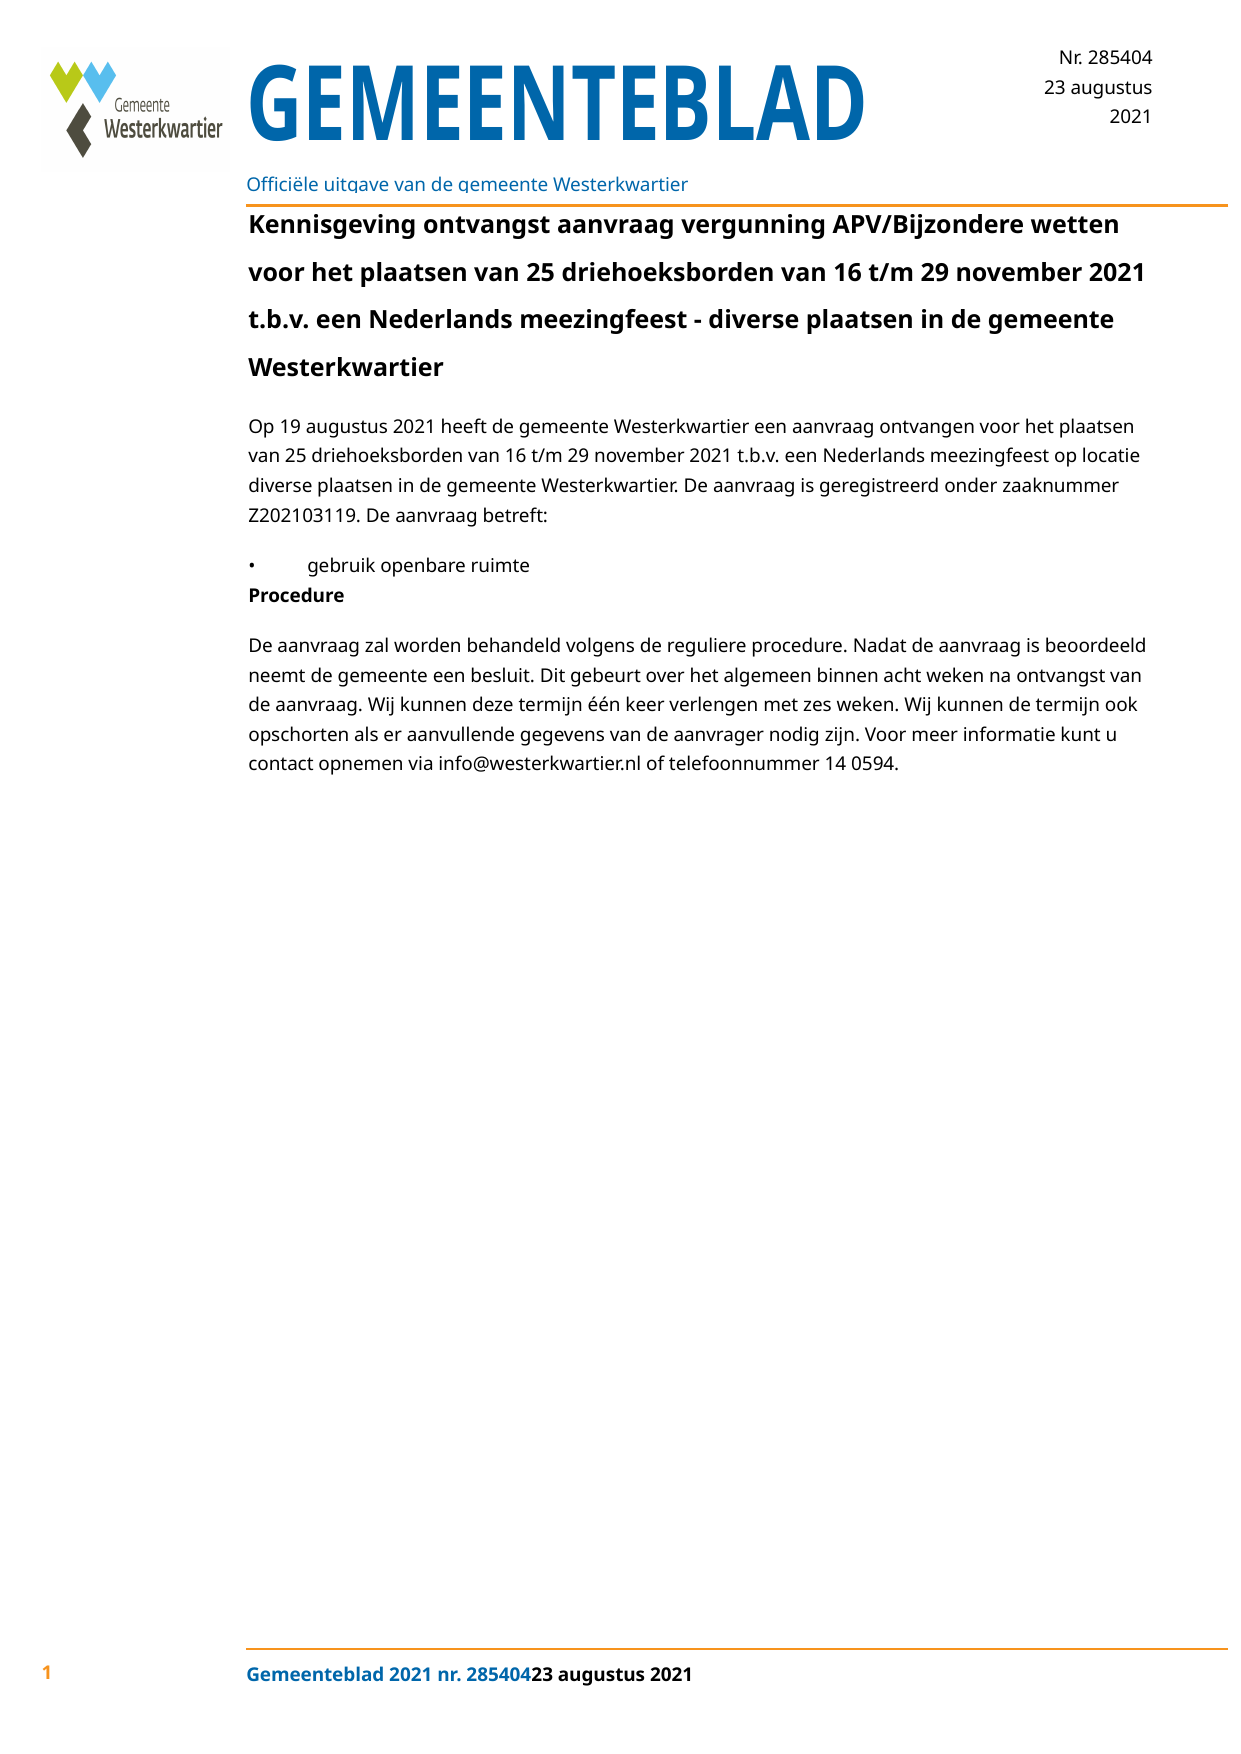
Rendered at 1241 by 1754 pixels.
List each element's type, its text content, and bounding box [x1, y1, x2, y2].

text Procedure [248, 582, 1152, 608]
picture [41, 47, 231, 172]
text De aanvraag zal worden behandeld volgens de reguliere procedure. Nadat de aanvraag is beoordeeld neemt de gemeente een besluit. Dit gebeurt over het algemeen binnen acht weken na ontvangst van de aanvraag. Wij kunnen deze termijn één keer verlengen met zes weken. Wij kunnen de termijn ook opschorten als er aanvullende gegevens van de aanvrager nodig zijn. Voor meer informatie kunt u contact opnemen via info@westerkwartier.nl of telefoonnummer 14 0594. [248, 632, 1152, 776]
text Op 19 augustus 2021 heeft de gemeente Westerkwartier een aanvraag ontvangen voor het plaatsen van 25 driehoeksborden van 16 t/m 29 november 2021 t.b.v. een Nederlands meezingfeest op locatie diverse plaatsen in de gemeente Westerkwartier. De aanvraag is geregistreerd onder zaaknummer Z202103119. De aanvraag betreft: [248, 413, 1152, 528]
text Kennisgeving ontvangst aanvraag vergunning APV/Bijzondere wetten voor het plaatsen van 25 driehoeksborden van 16 t/m 29 november 2021 t.b.v. een Nederlands meezingfeest - diverse plaatsen in de gemeente Westerkwartier [248, 207, 1152, 384]
list gebruik openbare ruimte [248, 552, 1152, 578]
